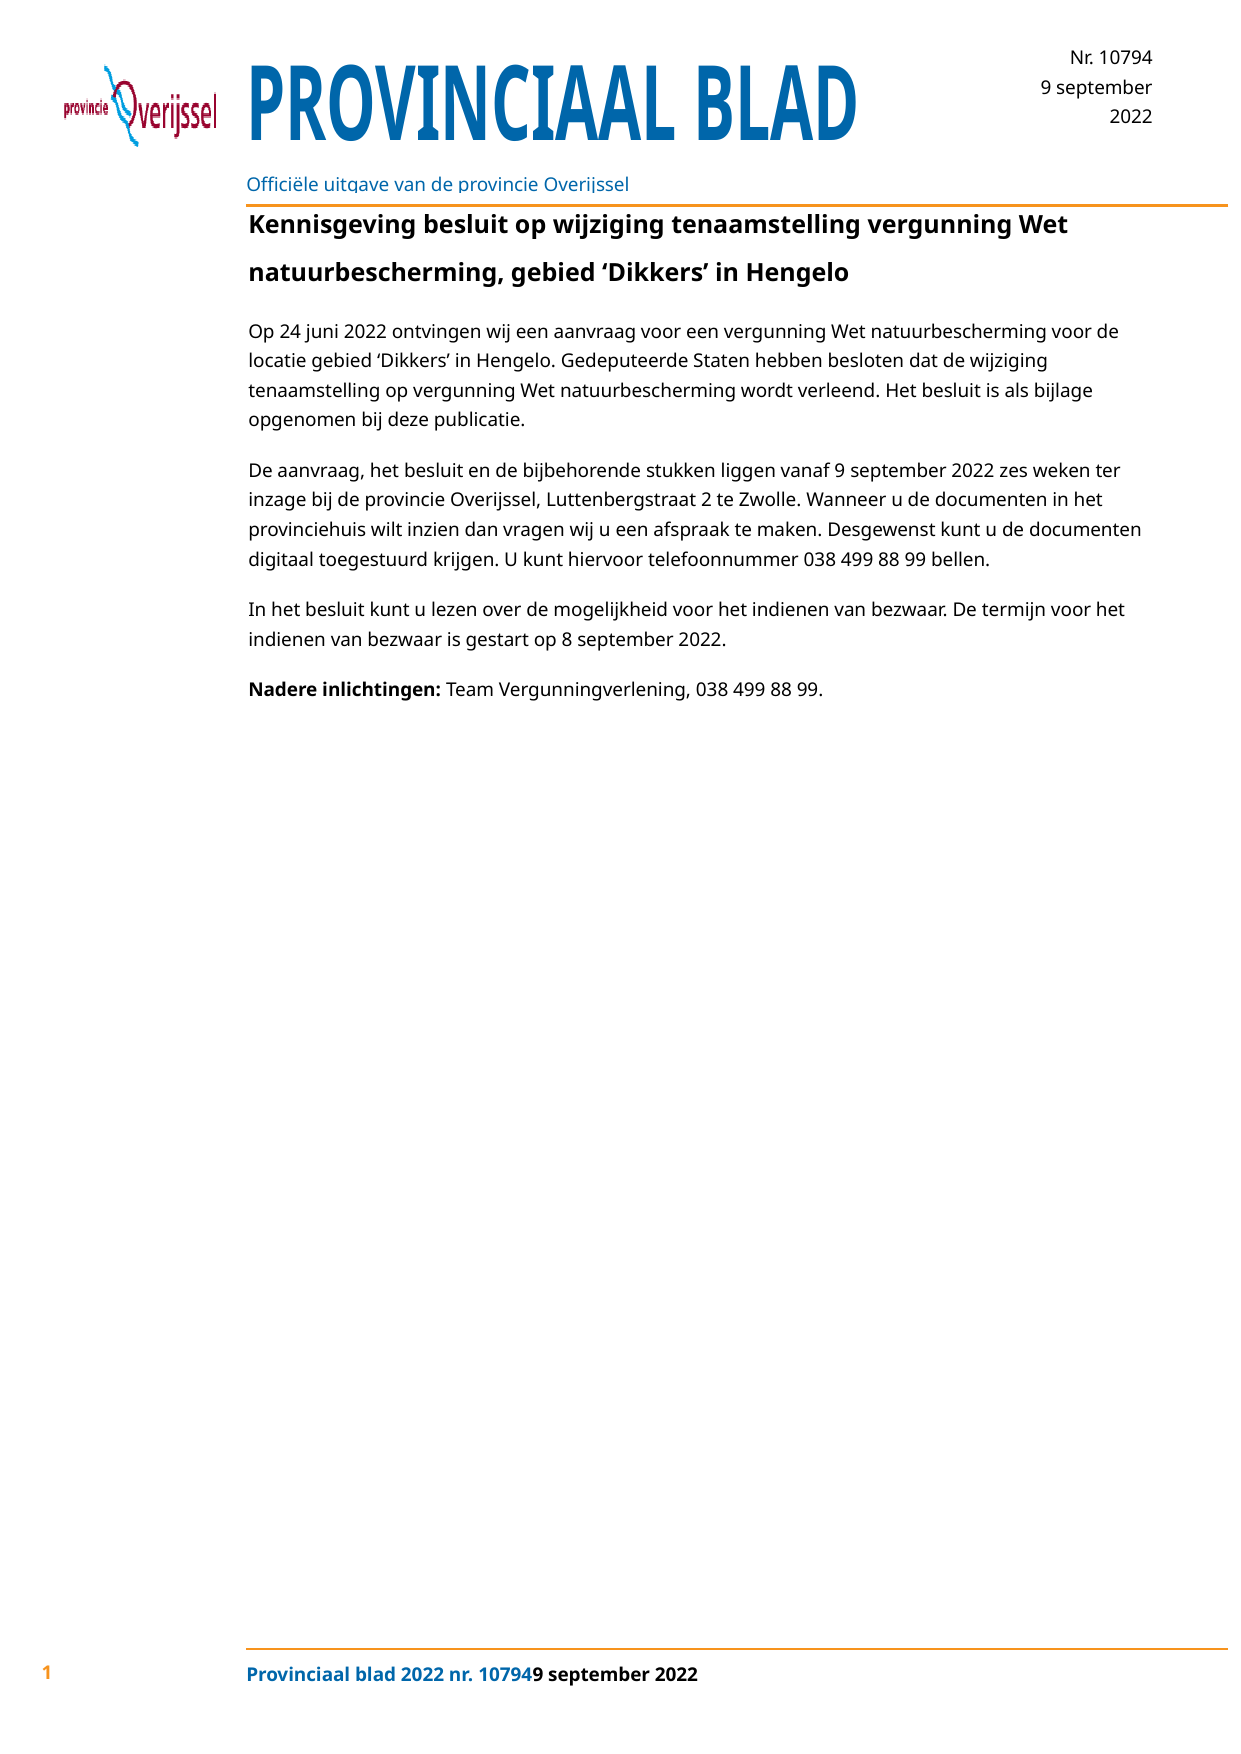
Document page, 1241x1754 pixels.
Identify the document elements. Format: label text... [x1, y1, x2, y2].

text Op 24 juni 2022 ontvingen wij een aanvraag voor een vergunning Wet natuurbescherming voor de locatie gebied ‘Dikkers’ in Hengelo. Gedeputeerde Staten hebben besloten dat de wijziging tenaamstelling op vergunning Wet natuurbescherming wordt verleend. Het besluit is als bijlage opgenomen bij deze publicatie. [248, 318, 1152, 432]
text In het besluit kunt u lezen over de mogelijkheid voor het indienen van bezwaar. De termijn voor het indienen van bezwaar is gestart op 8 september 2022. [248, 596, 1152, 652]
text De aanvraag, het besluit en de bijbehorende stukken liggen vanaf 9 september 2022 zes weken ter inzage bij de provincie Overijssel, Luttenbergstraat 2 te Zwolle. Wanneer u de documenten in het provinciehuis wilt inzien dan vragen wij u een afspraak te maken. Desgewenst kunt u de documenten digitaal toegestuurd krijgen. U kunt hiervoor telefoonnummer 038 499 88 99 bellen. [248, 457, 1152, 572]
text Kennisgeving besluit op wijziging tenaamstelling vergunning Wet natuurbescherming, gebied ‘Dikkers’ in Hengelo [248, 207, 1152, 288]
text Nadere inlichtingen: Team Vergunningverlening, 038 499 88 99. [248, 676, 1152, 702]
picture [41, 47, 231, 172]
